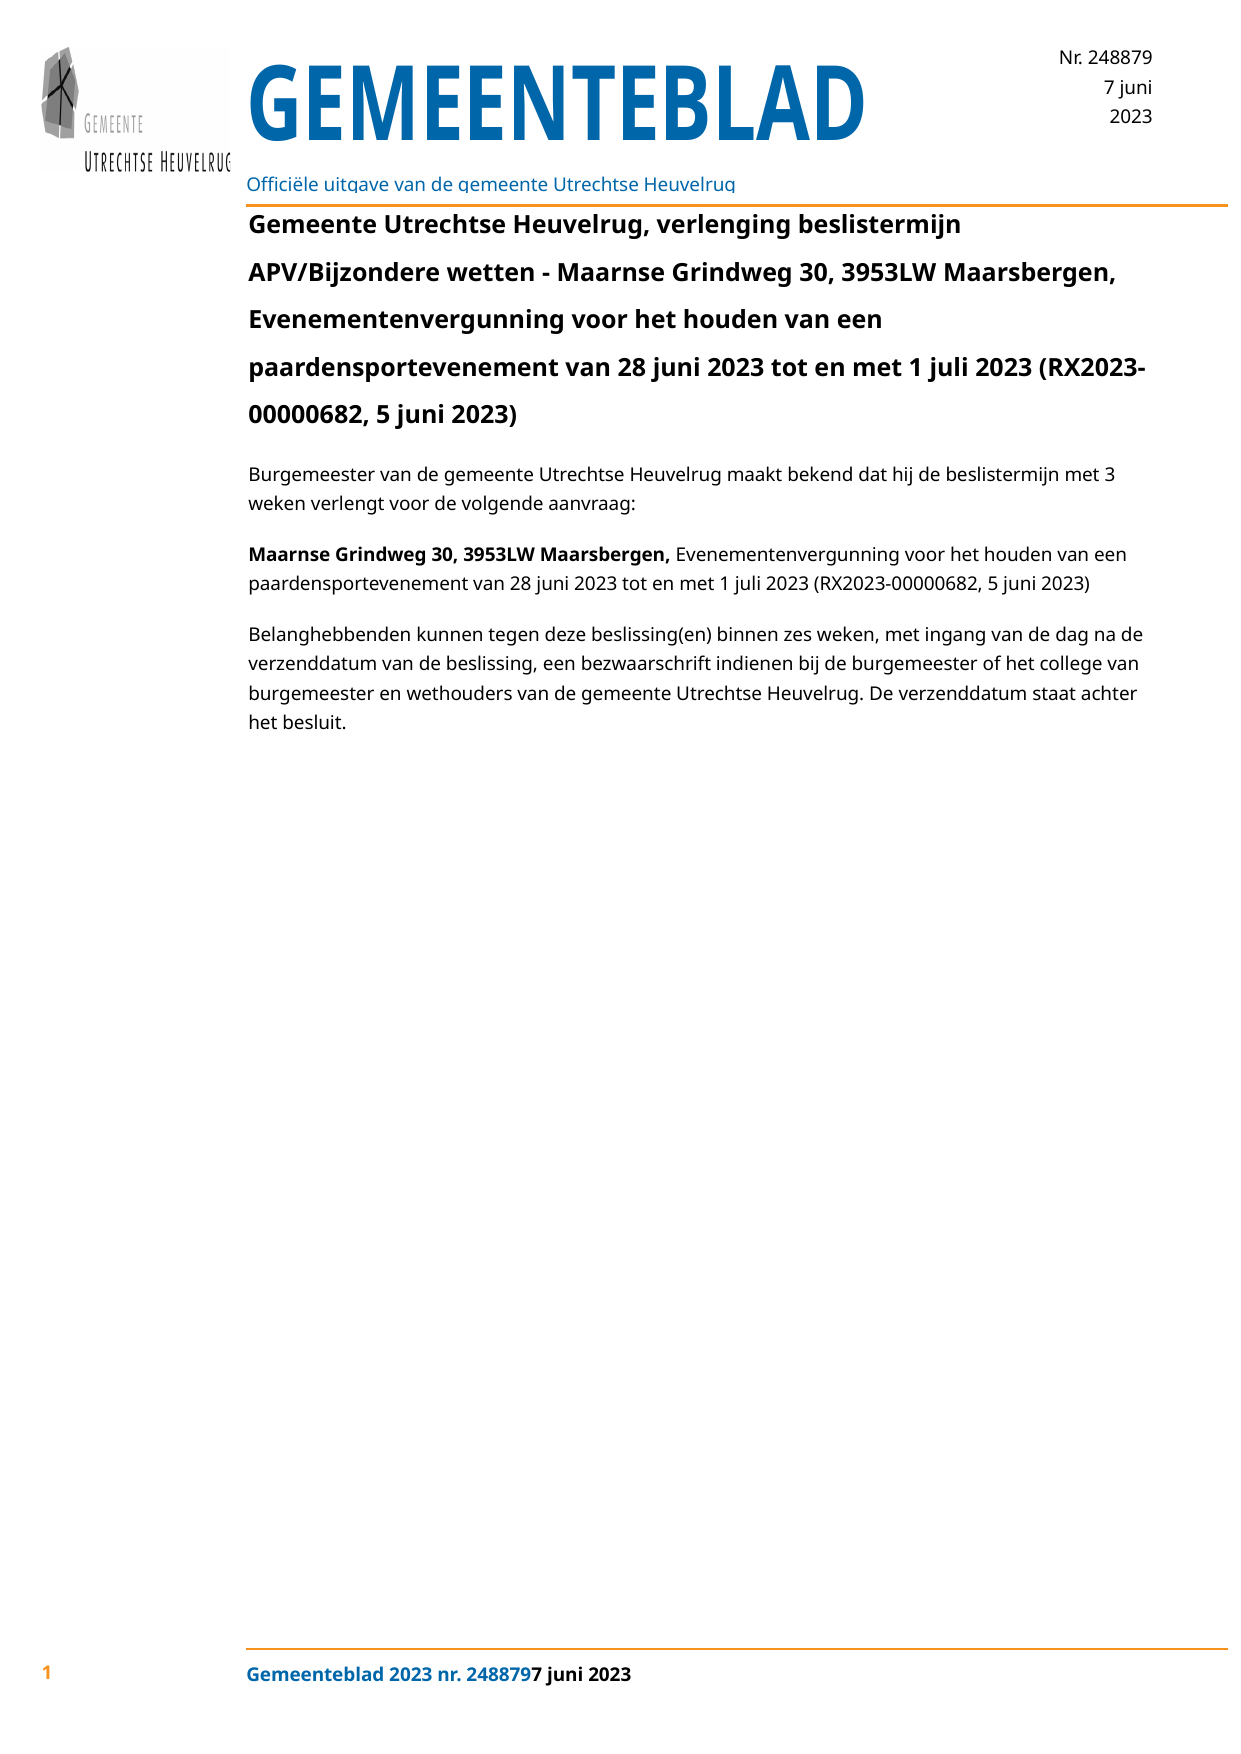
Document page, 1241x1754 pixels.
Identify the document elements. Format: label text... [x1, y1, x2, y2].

text Maarnse Grindweg 30, 3953LW Maarsbergen, Evenementenvergunning voor het houden van een paardensportevenement van 28 juni 2023 tot en met 1 juli 2023 (RX2023-00000682, 5 juni 2023) [248, 541, 1152, 596]
text Gemeente Utrechtse Heuvelrug, verlenging beslistermijn APV/Bijzondere wetten - Maarnse Grindweg 30, 3953LW Maarsbergen, Evenementenvergunning voor het houden van een paardensportevenement van 28 juni 2023 tot en met 1 juli 2023 (RX2023-00000682, 5 juni 2023) [248, 207, 1152, 431]
text Burgemeester van de gemeente Utrechtse Heuvelrug maakt bekend dat hij de beslistermijn met 3 weken verlengt voor de volgende aanvraag: [248, 461, 1152, 516]
text Belanghebbenden kunnen tegen deze beslissing(en) binnen zes weken, met ingang van de dag na de verzenddatum van de beslissing, een bezwaarschrift indienen bij de burgemeester of het college van burgemeester en wethouders van de gemeente Utrechtse Heuvelrug. De verzenddatum staat achter het besluit. [248, 621, 1152, 735]
picture [41, 47, 231, 172]
